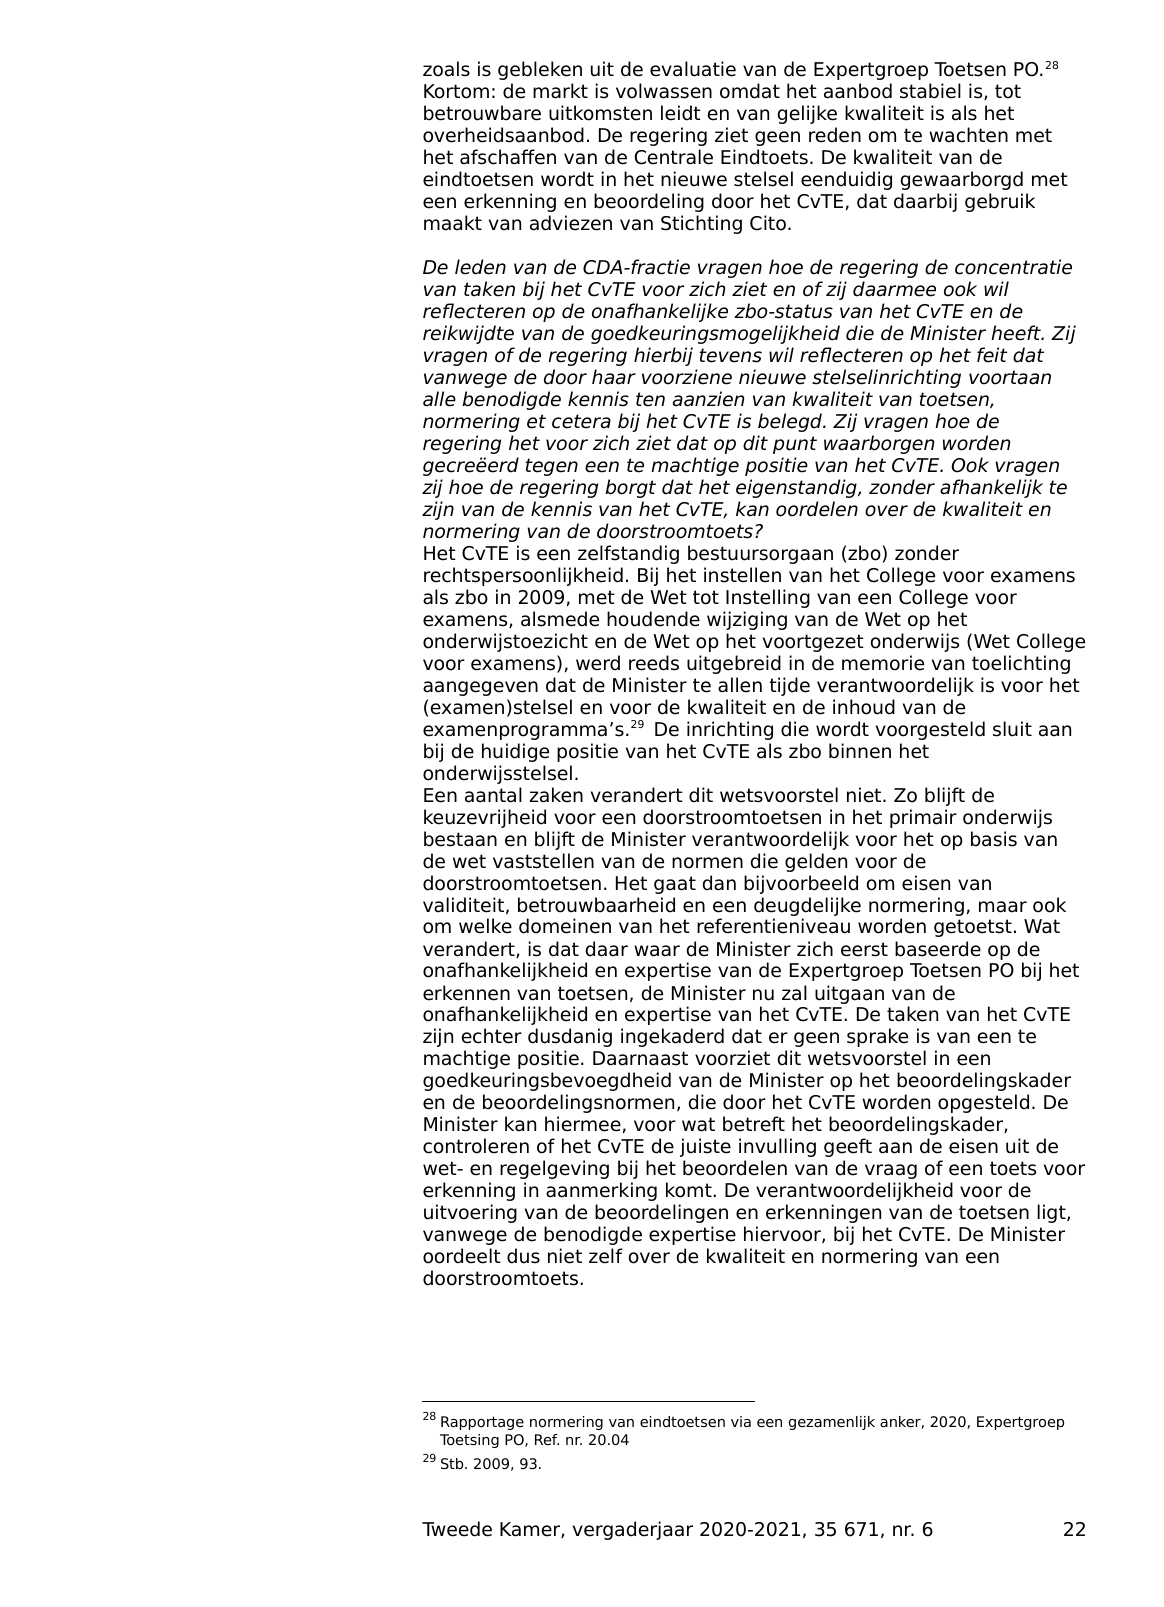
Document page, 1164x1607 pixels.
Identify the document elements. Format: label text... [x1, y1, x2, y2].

text zoals is gebleken uit de evaluatie van de Expertgroep Toetsen PO. Kortom: de markt is volwassen omdat het aanbod stabiel is, tot betrouwbare uitkomsten leidt en van gelijke kwaliteit is als het overheidsaanbod. De regering ziet geen reden om te wachten met het afschaffen van de Centrale Eindtoets. De kwaliteit van de eindtoetsen wordt in het nieuwe stelsel eenduidig gewaarborgd met een erkenning en beoordeling door het CvTE, dat daarbij gebruik maakt van adviezen van Stichting Cito. [422, 59, 1087, 235]
text Een aantal zaken verandert dit wetsvoorstel niet. Zo blijft de keuzevrijheid voor een doorstroomtoetsen in het primair onderwijs bestaan en blijft de Minister verantwoordelijk voor het op basis van de wet vaststellen van de normen die gelden voor de doorstroomtoetsen. Het gaat dan bijvoorbeeld om eisen van validiteit, betrouwbaarheid en een deugdelijke normering, maar ook om welke domeinen van het referentieniveau worden getoetst. Wat verandert, is dat daar waar de Minister zich eerst baseerde op de onafhankelijkheid en expertise van de Expertgroep Toetsen PO bij het erkennen van toetsen, de Minister nu zal uitgaan van de onafhankelijkheid en expertise van het CvTE. De taken van het CvTE zijn echter dusdanig ingekaderd dat er geen sprake is van een te machtige positie. Daarnaast voorziet dit wetsvoorstel in een goedkeuringsbevoegdheid van de Minister op het beoordelingskader en de beoordelingsnormen, die door het CvTE worden opgesteld. De Minister kan hiermee, voor wat betreft het beoordelingskader, controleren of het CvTE de juiste invulling geeft aan de eisen uit de wet- en regelgeving bij het beoordelen van de vraag of een toets voor erkenning in aanmerking komt. De verantwoordelijkheid voor de uitvoering van de beoordelingen en erkenningen van de toetsen ligt, vanwege de benodigde expertise hiervoor, bij het CvTE. De Minister oordeelt dus niet zelf over de kwaliteit en normering van een doorstroomtoets. [422, 784, 1087, 1290]
text Stb. 2009, 93. [422, 1452, 1087, 1474]
text Het CvTE is een zelfstandig bestuursorgaan (zbo) zonder rechtspersoonlijkheid. Bij het instellen van het College voor examens als zbo in 2009, met de Wet tot Instelling van een College voor examens, alsmede houdende wijziging van de Wet op het onderwijstoezicht en de Wet op het voortgezet onderwijs (Wet College voor examens), werd reeds uitgebreid in de memorie van toelichting aangegeven dat de Minister te allen tijde verantwoordelijk is voor het (examen)stelsel en voor de kwaliteit en de inhoud van de examenprogramma’s. De inrichting die wordt voorgesteld sluit aan bij de huidige positie van het CvTE als zbo binnen het onderwijsstelsel. [422, 543, 1087, 784]
text De leden van de CDA-fractie vragen hoe de regering de concentratie van taken bij het CvTE voor zich ziet en of zij daarmee ook wil reflecteren op de onafhankelijke zbo-status van het CvTE en de reikwijdte van de goedkeuringsmogelijkheid die de Minister heeft. Zij vragen of de regering hierbij tevens wil reflecteren op het feit dat vanwege de door haar voorziene nieuwe stelselinrichting voortaan alle benodigde kennis ten aanzien van kwaliteit van toetsen, normering et cetera bij het CvTE is belegd. Zij vragen hoe de regering het voor zich ziet dat op dit punt waarborgen worden gecreëerd tegen een te machtige positie van het CvTE. Ook vragen zij hoe de regering borgt dat het eigenstandig, zonder afhankelijk te zijn van de kennis van het CvTE, kan oordelen over de kwaliteit en normering van de doorstroomtoets? [422, 257, 1087, 543]
text Rapportage normering van eindtoetsen via een gezamenlijk anker, 2020, Expertgroep Toetsing PO, Ref. nr. 20.04 [422, 1410, 1087, 1449]
